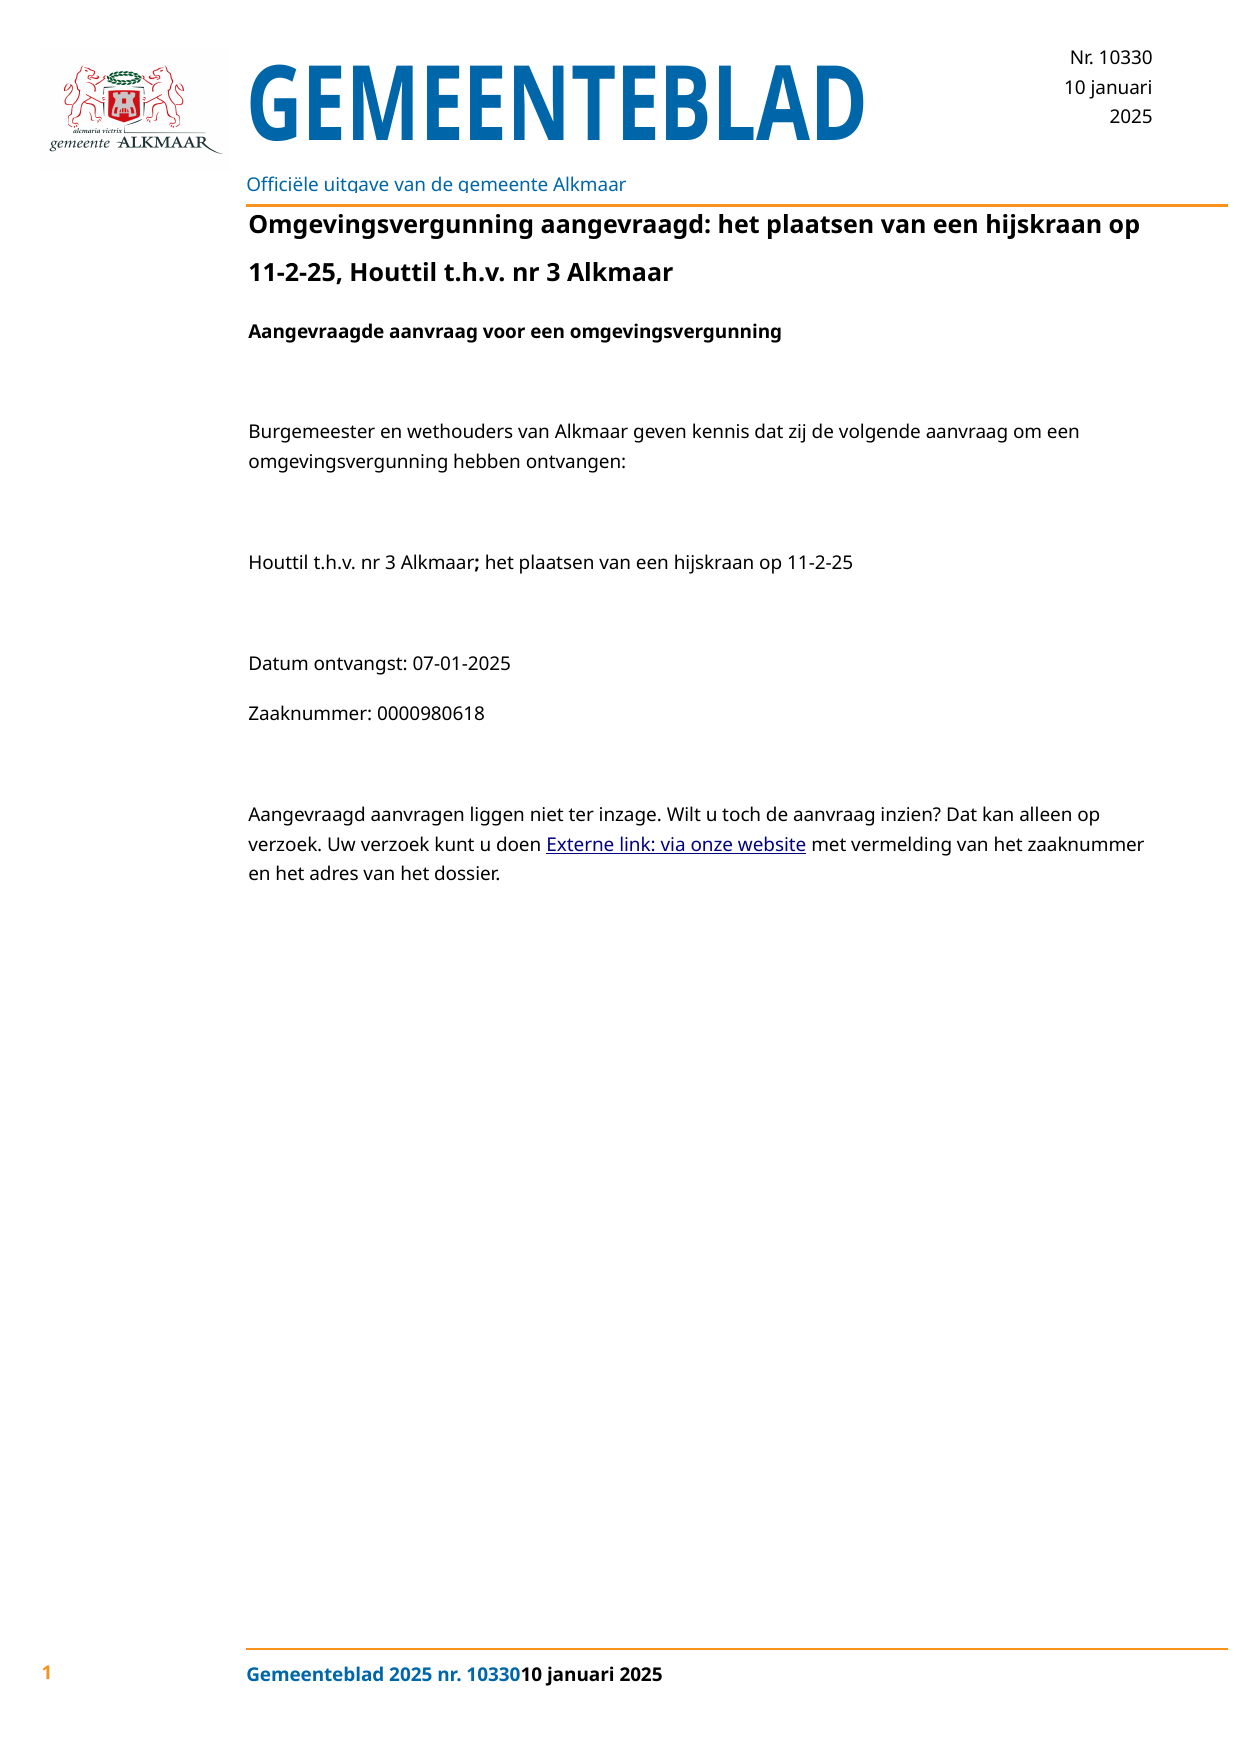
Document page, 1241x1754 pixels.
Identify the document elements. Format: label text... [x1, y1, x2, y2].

text Zaaknummer: 0000980618 [248, 700, 1152, 726]
picture [41, 47, 231, 172]
text Datum ontvangst: 07-01-2025 [248, 650, 1152, 676]
text Houttil t.h.v. nr 3 Alkmaar; het plaatsen van een hijskraan op 11-2-25 [248, 549, 1152, 575]
text Omgevingsvergunning aangevraagd: het plaatsen van een hijskraan op 11-2-25, Houttil t.h.v. nr 3 Alkmaar [248, 207, 1152, 288]
text Burgemeester en wethouders van Alkmaar geven kennis dat zij de volgende aanvraag om een omgevingsvergunning hebben ontvangen: [248, 419, 1152, 474]
text Aangevraagd aanvragen liggen niet ter inzage. Wilt u toch de aanvraag inzien? Dat kan alleen op verzoek. Uw verzoek kunt u doen Externe link: via onze website met vermelding van het zaaknummer en het adres van het dossier. [248, 801, 1152, 886]
text Aangevraagde aanvraag voor een omgevingsvergunning [248, 318, 1152, 344]
